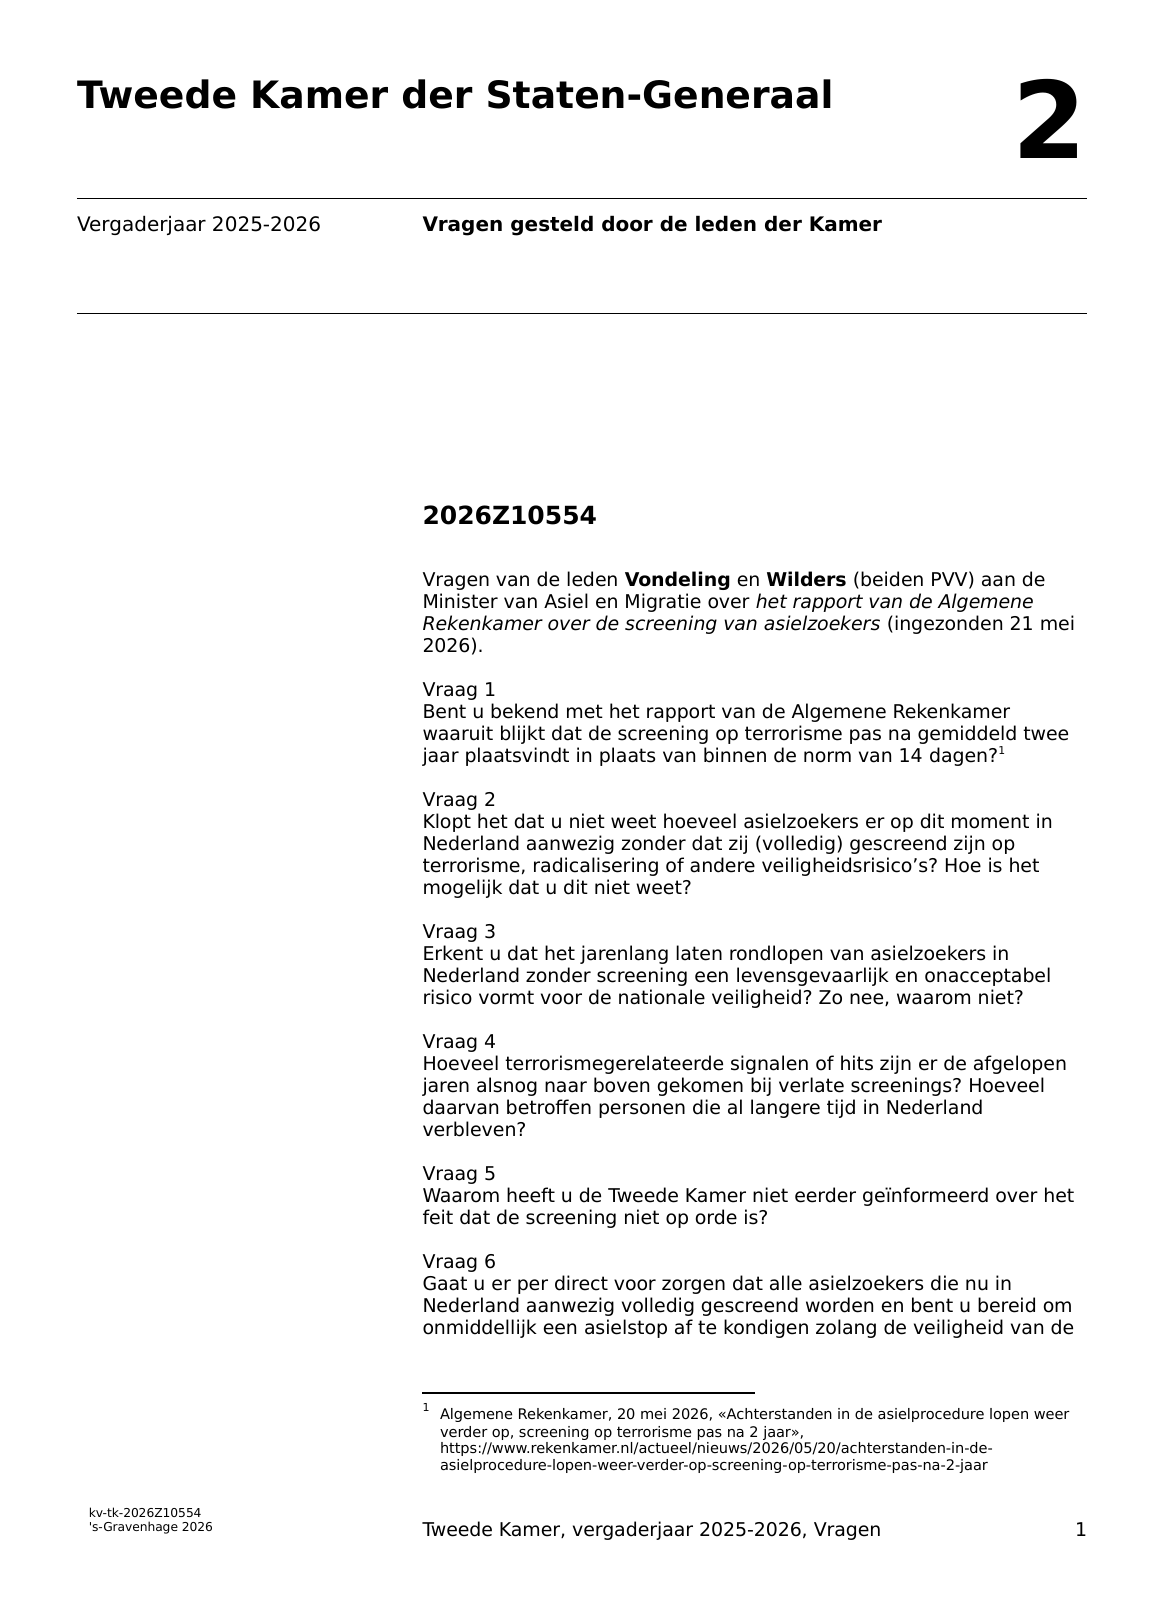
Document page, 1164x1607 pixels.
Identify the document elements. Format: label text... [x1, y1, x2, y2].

table_header Tweede Kamer der Staten-Generaal [77, 59, 886, 198]
text Vragen van de leden Vondeling en Wilders (beiden PVV) aan de Minister van Asiel en Migratie over het rapport van de Algemene Rekenkamer over de screening van asielzoekers (ingezonden 21 mei 2026). [422, 569, 1087, 657]
text Hoeveel terrorismegerelateerde signalen of hits zijn er de afgelopen jaren alsnog naar boven gekomen bij verlate screenings? Hoeveel daarvan betroffen personen die al langere tijd in Nederland verbleven? [422, 1053, 1087, 1141]
text Gaat u er per direct voor zorgen dat alle asielzoekers die nu in Nederland aanwezig volledig gescreend worden en bent u bereid om onmiddellijk een asielstop af te kondigen zolang de veiligheid van de [422, 1273, 1087, 1339]
table_cell Vergaderjaar 2025-2026 [77, 199, 422, 313]
table_header 2 [886, 59, 1087, 198]
table_cell Vragen gesteld door de leden der Kamer [422, 199, 1087, 313]
text Vraag 4 [422, 1031, 1087, 1053]
text Erkent u dat het jarenlang laten rondlopen van asielzoekers in Nederland zonder screening een levensgevaarlijk en onacceptabel risico vormt voor de nationale veiligheid? Zo nee, waarom niet? [422, 943, 1087, 1009]
text Klopt het dat u niet weet hoeveel asielzoekers er op dit moment in Nederland aanwezig zonder dat zij (volledig) gescreend zijn op terrorisme, radicalisering of andere veiligheidsrisico’s? Hoe is het mogelijk dat u dit niet weet? [422, 811, 1087, 899]
text Vraag 2 [422, 789, 1087, 811]
text 2026Z10554 [422, 501, 1087, 531]
text Bent u bekend met het rapport van de Algemene Rekenkamer waaruit blijkt dat de screening op terrorisme pas na gemiddeld twee jaar plaatsvindt in plaats van binnen de norm van 14 dagen? [422, 701, 1087, 767]
text Vraag 5 [422, 1163, 1087, 1185]
text Vraag 1 [422, 679, 1087, 701]
text Algemene Rekenkamer, 20 mei 2026, «Achterstanden in de asielprocedure lopen weer verder op, screening op terrorisme pas na 2 jaar», https://www.rekenkamer.nl/actueel/nieuws/2026/05/20/achterstanden-in-de-asielprocedure-lopen-weer-verder-op-screening-op-terrorisme-pas-na-2-jaar [422, 1402, 1087, 1474]
text kv-tk-2026Z10554 [88, 1506, 323, 1520]
text Vraag 3 [422, 921, 1087, 943]
text 's-Gravenhage 2026 [88, 1520, 323, 1534]
text Waarom heeft u de Tweede Kamer niet eerder geïnformeerd over het feit dat de screening niet op orde is? [422, 1185, 1087, 1229]
text Vraag 6 [422, 1251, 1087, 1273]
